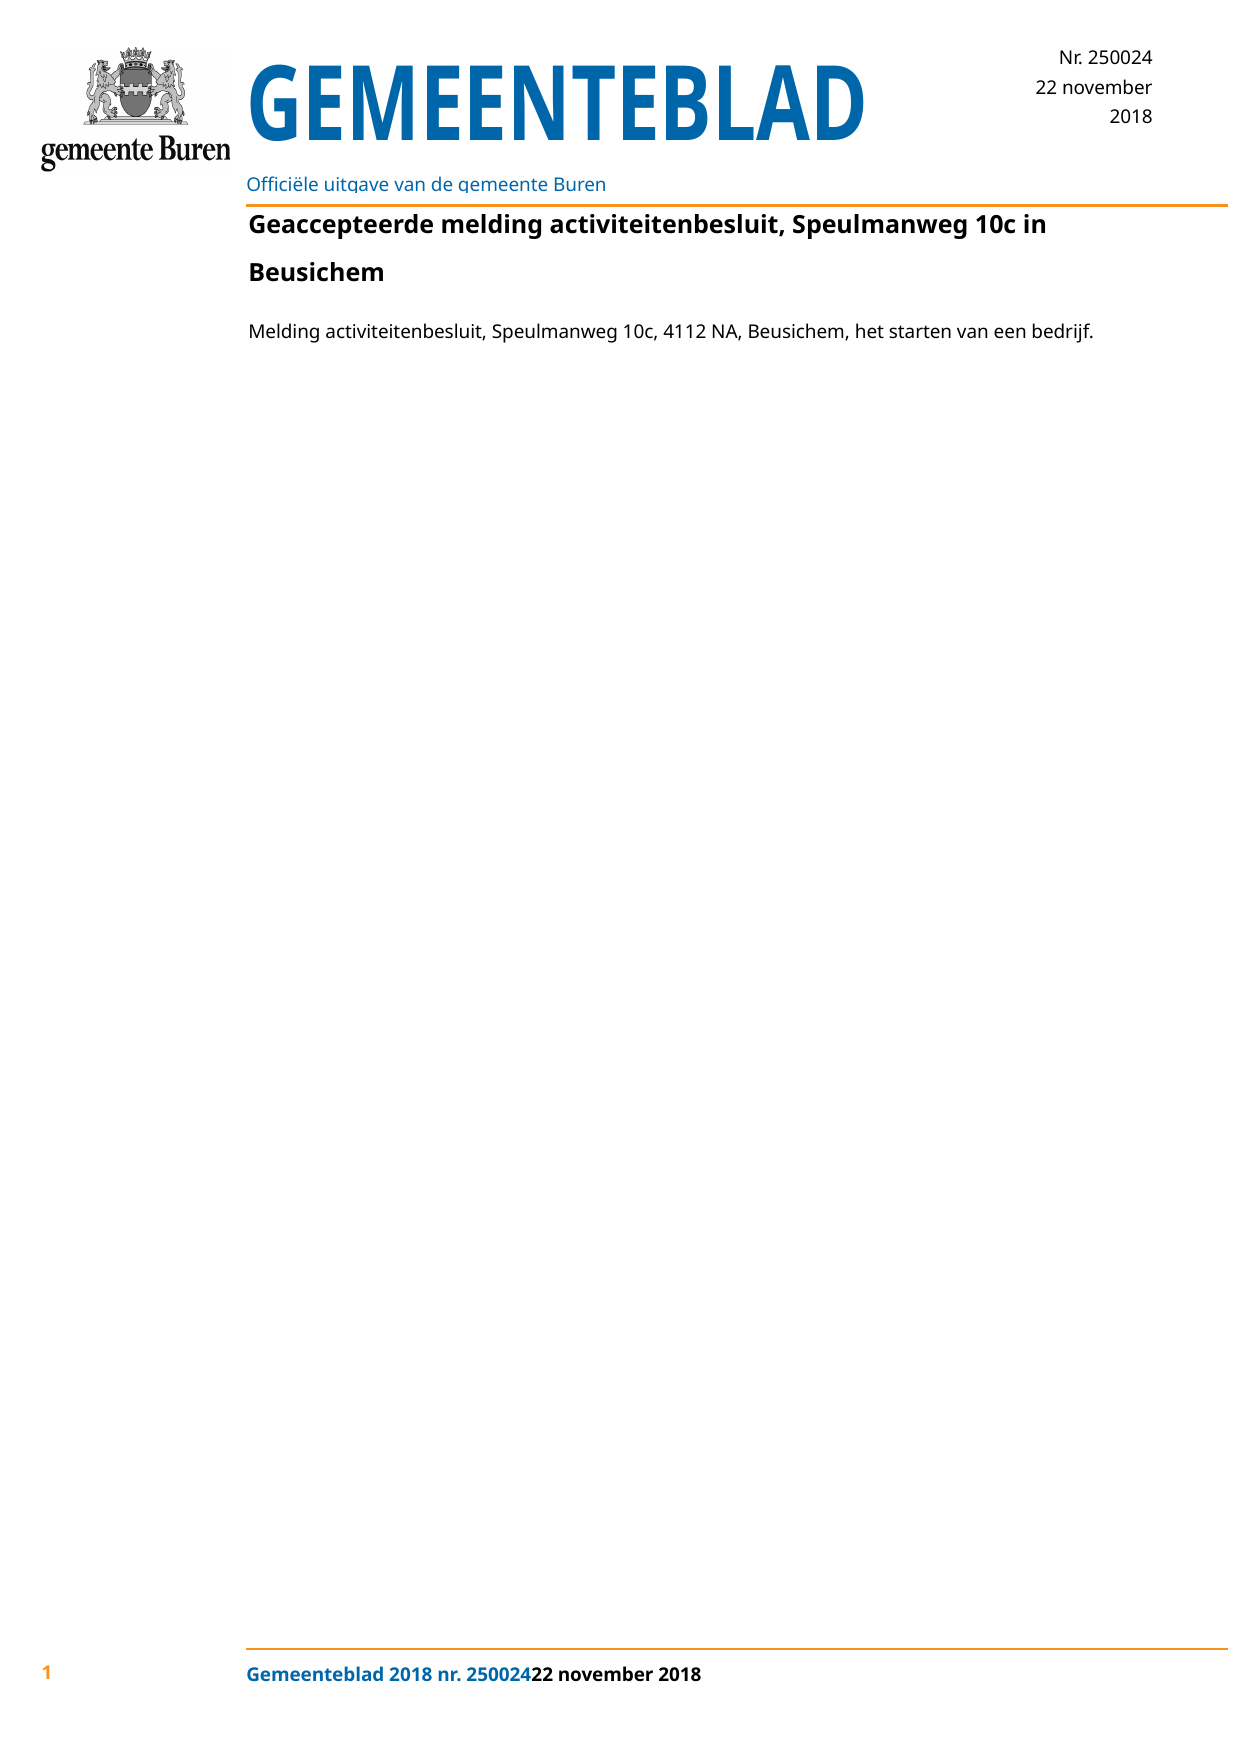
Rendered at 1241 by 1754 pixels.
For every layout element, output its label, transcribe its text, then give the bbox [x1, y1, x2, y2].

picture [41, 47, 231, 172]
text Geaccepteerde melding activiteitenbesluit, Speulmanweg 10c in Beusichem [248, 207, 1152, 288]
text Melding activiteitenbesluit, Speulmanweg 10c, 4112 NA, Beusichem, het starten van een bedrijf. [248, 318, 1152, 344]
